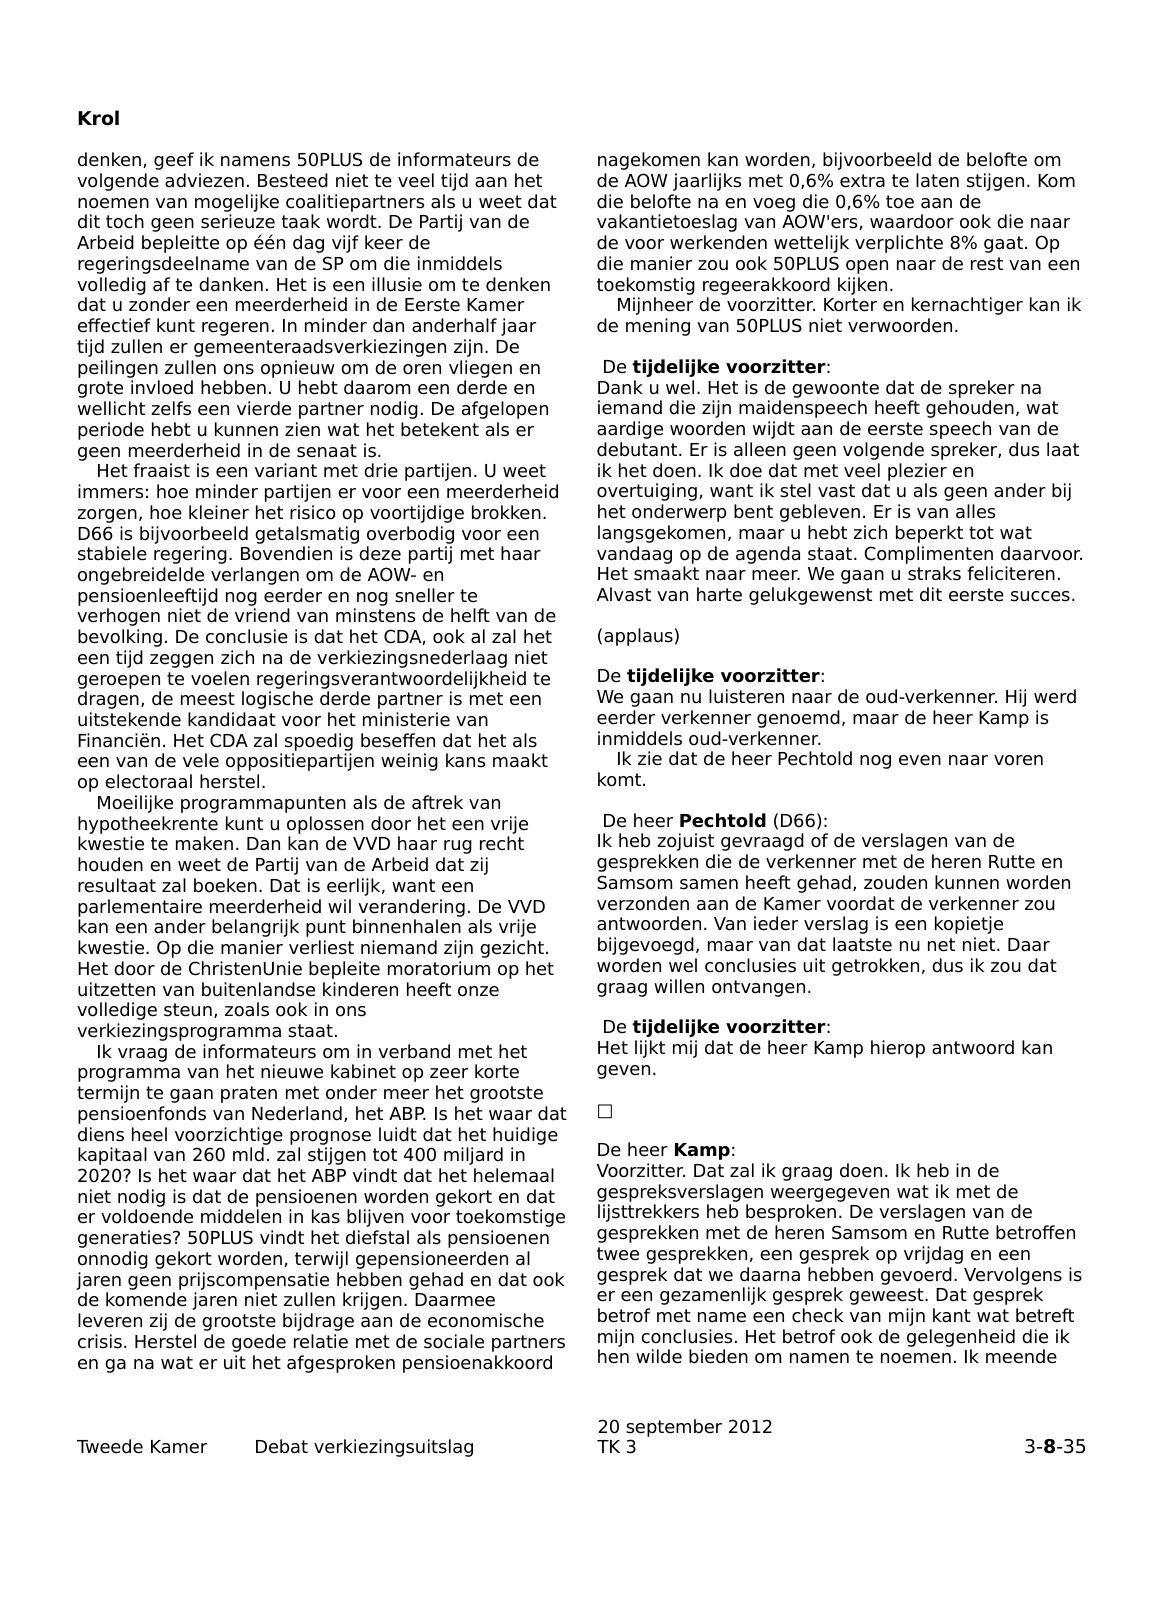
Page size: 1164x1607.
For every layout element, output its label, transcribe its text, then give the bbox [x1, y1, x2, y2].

text nagekomen kan worden, bijvoorbeeld de belofte om de AOW jaarlijks met 0,6% extra te laten stijgen. Kom die belofte na en voeg die 0,6% toe aan de vakantietoeslag van AOW'ers, waardoor ook die naar de voor werkenden wettelijk verplichte 8% gaat. Op die manier zou ook 50PLUS open naar de rest van een toekomstig regeerakkoord kijken. [596, 150, 1087, 295]
text Het fraaist is een variant met drie partijen. U weet immers: hoe minder partijen er voor een meerderheid zorgen, hoe kleiner het risico op voortijdige brokken. D66 is bijvoorbeeld getalsmatig overbodig voor een stabiele regering. Bovendien is deze partij met haar ongebreidelde verlangen om de AOW- en pensioenleeftijd nog eerder en nog sneller te verhogen niet de vriend van minstens de helft van de bevolking. De conclusie is dat het CDA, ook al zal het een tijd zeggen zich na de verkiezingsnederlaag niet geroepen te voelen regeringsverantwoordelijkheid te dragen, de meest logische derde partner is met een uitstekende kandidaat voor het ministerie van Financiën. Het CDA zal spoedig beseffen dat het als een van de vele oppositiepartijen weinig kans maakt op electoraal herstel. [77, 461, 567, 793]
text Ik zie dat de heer Pechtold nog even naar voren komt. [596, 749, 1087, 791]
text Moeilijke programmapunten als de aftrek van hypotheekrente kunt u oplossen door het een vrije kwestie te maken. Dan kan de VVD haar rug recht houden en weet de Partij van de Arbeid dat zij resultaat zal boeken. Dat is eerlijk, want een parlementaire meerderheid wil verandering. De VVD kan een ander belangrijk punt binnenhalen als vrije kwestie. Op die manier verliest niemand zijn gezicht. Het door de ChristenUnie bepleite moratorium op het uitzetten van buitenlandse kinderen heeft onze volledige steun, zoals ook in ons verkiezingsprogramma staat. [77, 793, 567, 1042]
text De tijdelijke voorzitter: [596, 666, 1087, 687]
text Dank u wel. Het is de gewoonte dat de spreker na iemand die zijn maidenspeech heeft gehouden, wat aardige woorden wijdt aan de eerste speech van de debutant. Er is alleen geen volgende spreker, dus laat ik het doen. Ik doe dat met veel plezier en overtuiging, want ik stel vast dat u als geen ander bij het onderwerp bent gebleven. Er is van alles langsgekomen, maar u hebt zich beperkt tot wat vandaag op de agenda staat. Complimenten daarvoor. Het smaakt naar meer. We gaan u straks feliciteren. Alvast van harte gelukgewenst met dit eerste succes. [596, 377, 1087, 606]
text (applaus) [596, 626, 1087, 646]
text We gaan nu luisteren naar de oud-verkenner. Hij werd eerder verkenner genoemd, maar de heer Kamp is inmiddels oud-verkenner. [596, 687, 1087, 749]
text De tijdelijke voorzitter: [596, 357, 1087, 377]
text De heer Kamp: [596, 1140, 1087, 1161]
text Mijnheer de voorzitter. Korter en kernachtiger kan ik de mening van 50PLUS niet verwoorden. [596, 295, 1087, 337]
text Voorzitter. Dat zal ik graag doen. Ik heb in de gespreksverslagen weergegeven wat ik met de lijsttrekkers heb besproken. De verslagen van de gesprekken met de heren Samsom en Rutte betroffen twee gesprekken, een gesprek op vrijdag en een gesprek dat we daarna hebben gevoerd. Vervolgens is er een gezamenlijk gesprek geweest. Dat gesprek betrof met name een check van mijn kant wat betreft mijn conclusies. Het betrof ook de gelegenheid die ik hen wilde bieden om namen te noemen. Ik meende [596, 1161, 1087, 1368]
text Ik heb zojuist gevraagd of de verslagen van de gesprekken die de verkenner met de heren Rutte en Samsom samen heeft gehad, zouden kunnen worden verzonden aan de Kamer voordat de verkenner zou antwoorden. Van ieder verslag is een kopietje bijgevoegd, maar van dat laatste nu net niet. Daar worden wel conclusies uit getrokken, dus ik zou dat graag willen ontvangen. [596, 831, 1087, 997]
text De heer Pechtold (D66): [596, 811, 1087, 831]
text Het lijkt mij dat de heer Kamp hierop antwoord kan geven. [596, 1038, 1087, 1079]
text Ik vraag de informateurs om in verband met het programma van het nieuwe kabinet op zeer korte termijn te gaan praten met onder meer het grootste pensioenfonds van Nederland, het ABP. Is het waar dat diens heel voorzichtige prognose luidt dat het huidige kapitaal van 260 mld. zal stijgen tot 400 miljard in 2020? Is het waar dat het ABP vindt dat het helemaal niet nodig is dat de pensioenen worden gekort en dat er voldoende middelen in kas blijven voor toekomstige generaties? 50PLUS vindt het diefstal als pensioenen onnodig gekort worden, terwijl gepensioneerden al jaren geen prijscompensatie hebben gehad en dat ook de komende jaren niet zullen krijgen. Daarmee leveren zij de grootste bijdrage aan de economische crisis. Herstel de goede relatie met de sociale partners en ga na wat er uit het afgesproken pensioenakkoord [77, 1042, 567, 1373]
text De tijdelijke voorzitter: [596, 1017, 1087, 1038]
text denken, geef ik namens 50PLUS de informateurs de volgende adviezen. Besteed niet te veel tijd aan het noemen van mogelijke coalitiepartners als u weet dat dit toch geen serieuze taak wordt. De Partij van de Arbeid bepleitte op één dag vijf keer de regeringsdeelname van de SP om die inmiddels volledig af te danken. Het is een illusie om te denken dat u zonder een meerderheid in de Eerste Kamer effectief kunt regeren. In minder dan anderhalf jaar tijd zullen er gemeenteraadsverkiezingen zijn. De peilingen zullen ons opnieuw om de oren vliegen en grote invloed hebben. U hebt daarom een derde en wellicht zelfs een vierde partner nodig. De afgelopen periode hebt u kunnen zien wat het betekent als er geen meerderheid in de senaat is. [77, 150, 567, 461]
text □ [596, 1099, 1087, 1120]
